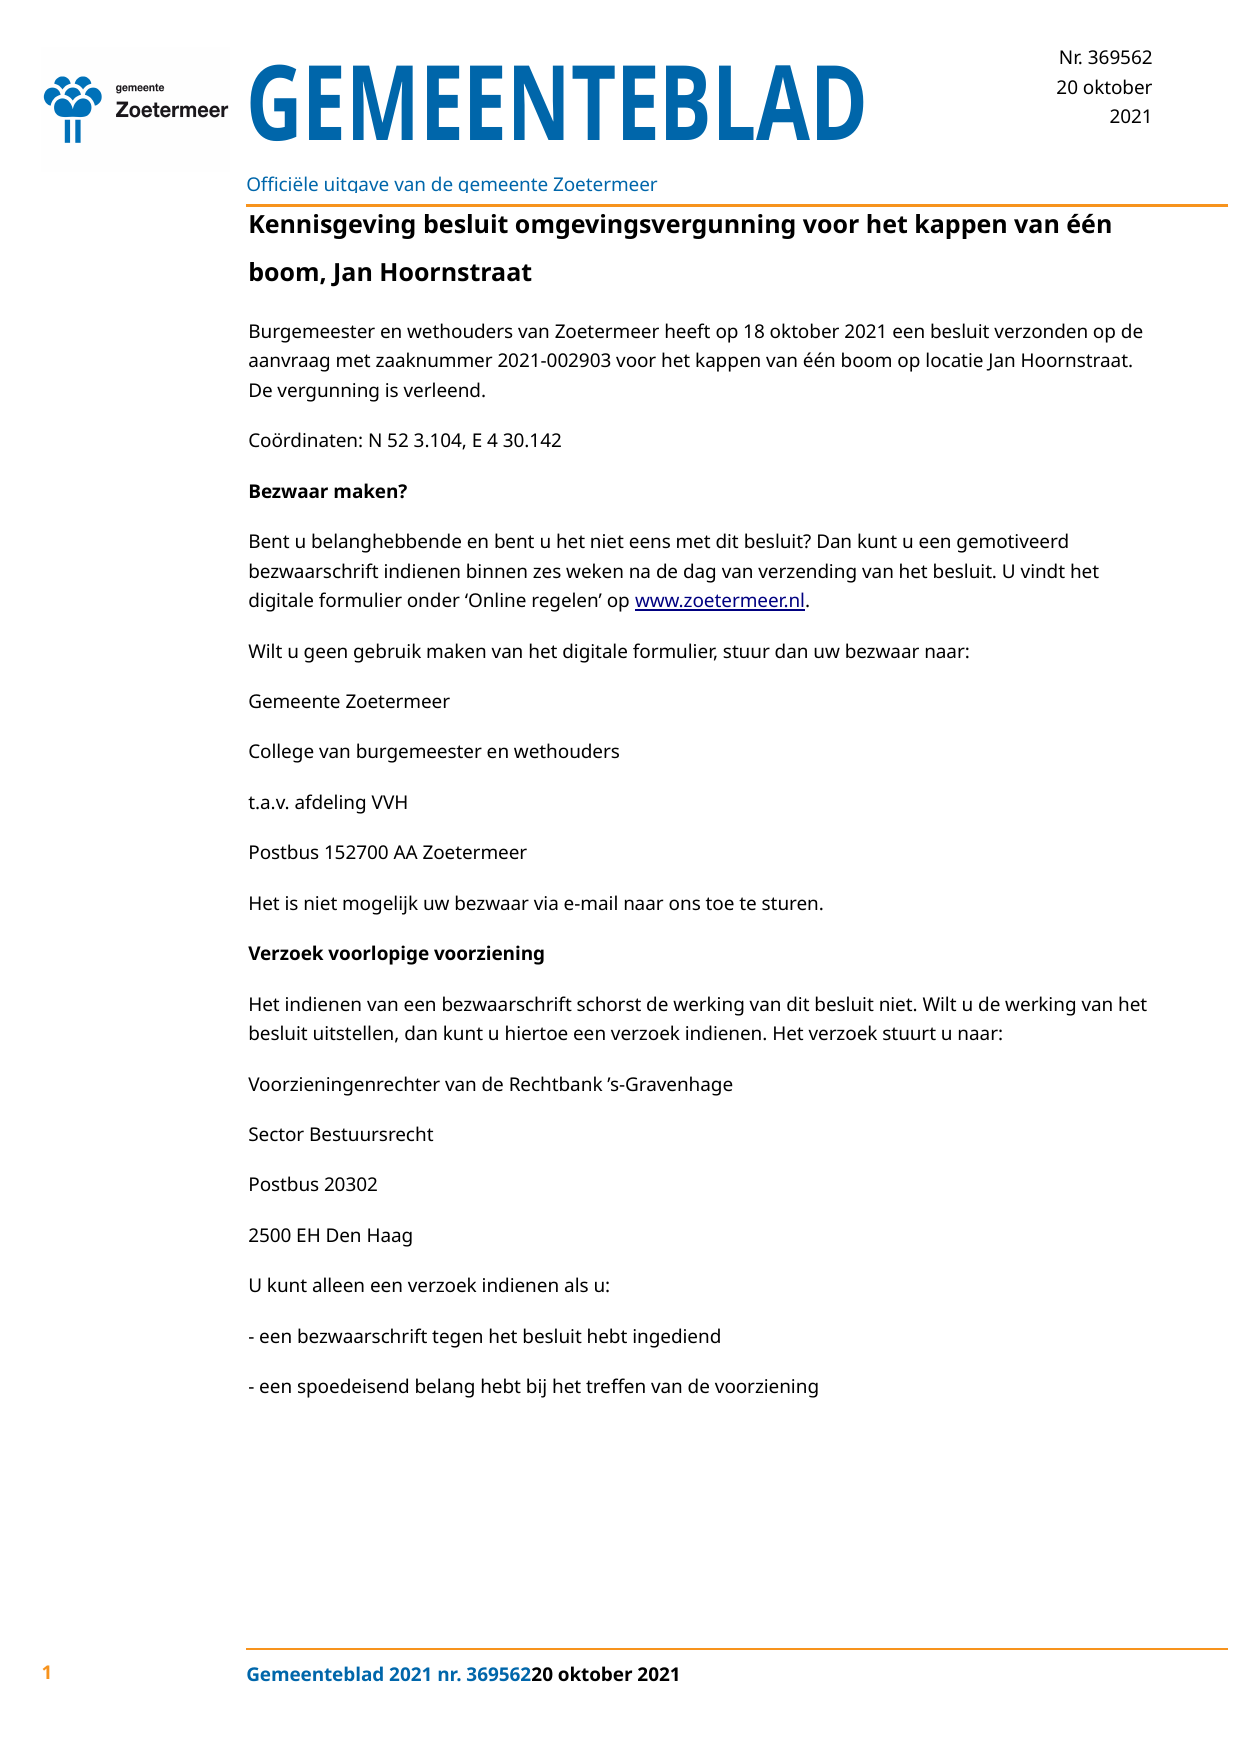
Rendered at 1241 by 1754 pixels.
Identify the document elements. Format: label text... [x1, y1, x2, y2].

text t.a.v. afdeling VVH [248, 789, 1152, 815]
text Verzoek voorlopige voorziening [248, 940, 1152, 966]
text 2500 EH Den Haag [248, 1222, 1152, 1248]
text Het indienen van een bezwaarschrift schorst de werking van dit besluit niet. Wilt u de werking van het besluit uitstellen, dan kunt u hiertoe een verzoek indienen. Het verzoek stuurt u naar: [248, 991, 1152, 1046]
text - een bezwaarschrift tegen het besluit hebt ingediend [248, 1323, 1152, 1349]
text Het is niet mogelijk uw bezwaar via e-mail naar ons toe te sturen. [248, 890, 1152, 916]
text Postbus 20302 [248, 1172, 1152, 1197]
text Kennisgeving besluit omgevingsvergunning voor het kappen van één boom, Jan Hoornstraat [248, 207, 1152, 288]
text Coördinaten: N 52 3.104, E 4 30.142 [248, 427, 1152, 453]
text Voorzieningenrechter van de Rechtbank ’s-Gravenhage [248, 1071, 1152, 1097]
text U kunt alleen een verzoek indienen als u: [248, 1272, 1152, 1298]
text Burgemeester en wethouders van Zoetermeer heeft op 18 oktober 2021 een besluit verzonden op de aanvraag met zaaknummer 2021-002903 voor het kappen van één boom op locatie Jan Hoornstraat. De vergunning is verleend. [248, 318, 1152, 403]
text Wilt u geen gebruik maken van het digitale formulier, stuur dan uw bezwaar naar: [248, 638, 1152, 664]
text Sector Bestuursrecht [248, 1121, 1152, 1147]
text - een spoedeisend belang hebt bij het treffen van de voorziening [248, 1373, 1152, 1399]
text Postbus 152700 AA Zoetermeer [248, 839, 1152, 865]
text College van burgemeester en wethouders [248, 739, 1152, 764]
text Bent u belanghebbende en bent u het niet eens met dit besluit? Dan kunt u een gemotiveerd bezwaarschrift indienen binnen zes weken na de dag van verzending van het besluit. U vindt het digitale formulier onder ‘Online regelen’ op www.zoetermeer.nl. [248, 528, 1152, 613]
text Gemeente Zoetermeer [248, 688, 1152, 714]
text Bezwaar maken? [248, 478, 1152, 504]
picture [41, 47, 231, 172]
